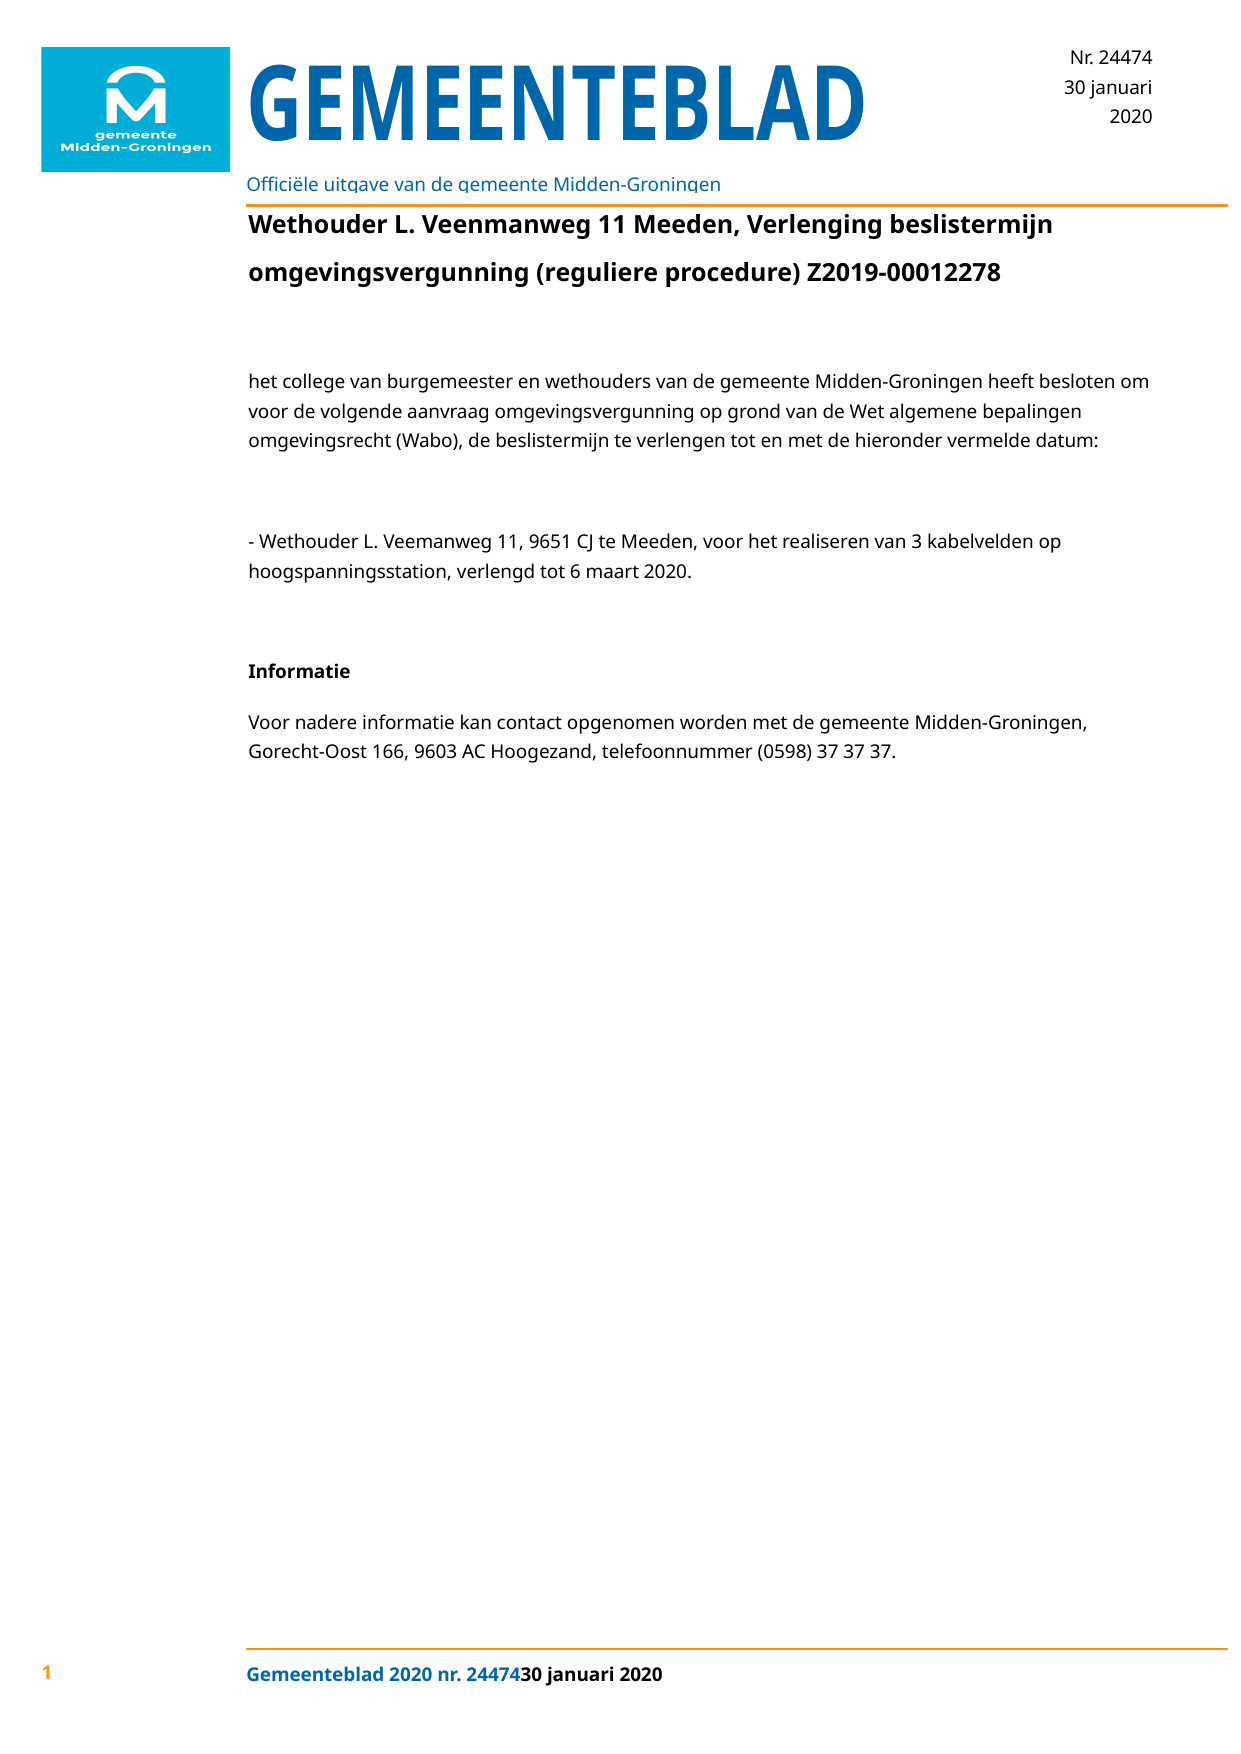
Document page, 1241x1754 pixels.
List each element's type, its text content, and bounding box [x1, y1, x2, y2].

picture [107, 89, 165, 122]
text - Wethouder L. Veemanweg 11, 9651 CJ te Meeden, voor het realiseren van 3 kabelvelden op hoogspanningsstation, verlengd tot 6 maart 2020. [248, 528, 1152, 584]
text het college van burgemeester en wethouders van de gemeente Midden-Groningen heeft besloten om voor de volgende aanvraag omgevingsvergunning op grond van de Wet algemene bepalingen omgevingsrecht (Wabo), de beslistermijn te verlengen tot en met de hieronder vermelde datum: [248, 368, 1152, 453]
text Informatie [248, 659, 1152, 684]
text Wethouder L. Veenmanweg 11 Meeden, Verlenging beslistermijn omgevingsvergunning (reguliere procedure) Z2019-00012278 [248, 207, 1152, 288]
picture [184, 146, 190, 153]
picture [108, 66, 164, 82]
text Voor nadere informatie kan contact opgenomen worden met de gemeente Midden-Groningen, Gorecht-Oost 166, 9603 AC Hoogezand, telefoonnummer (0598) 37 37 37. [248, 709, 1152, 764]
